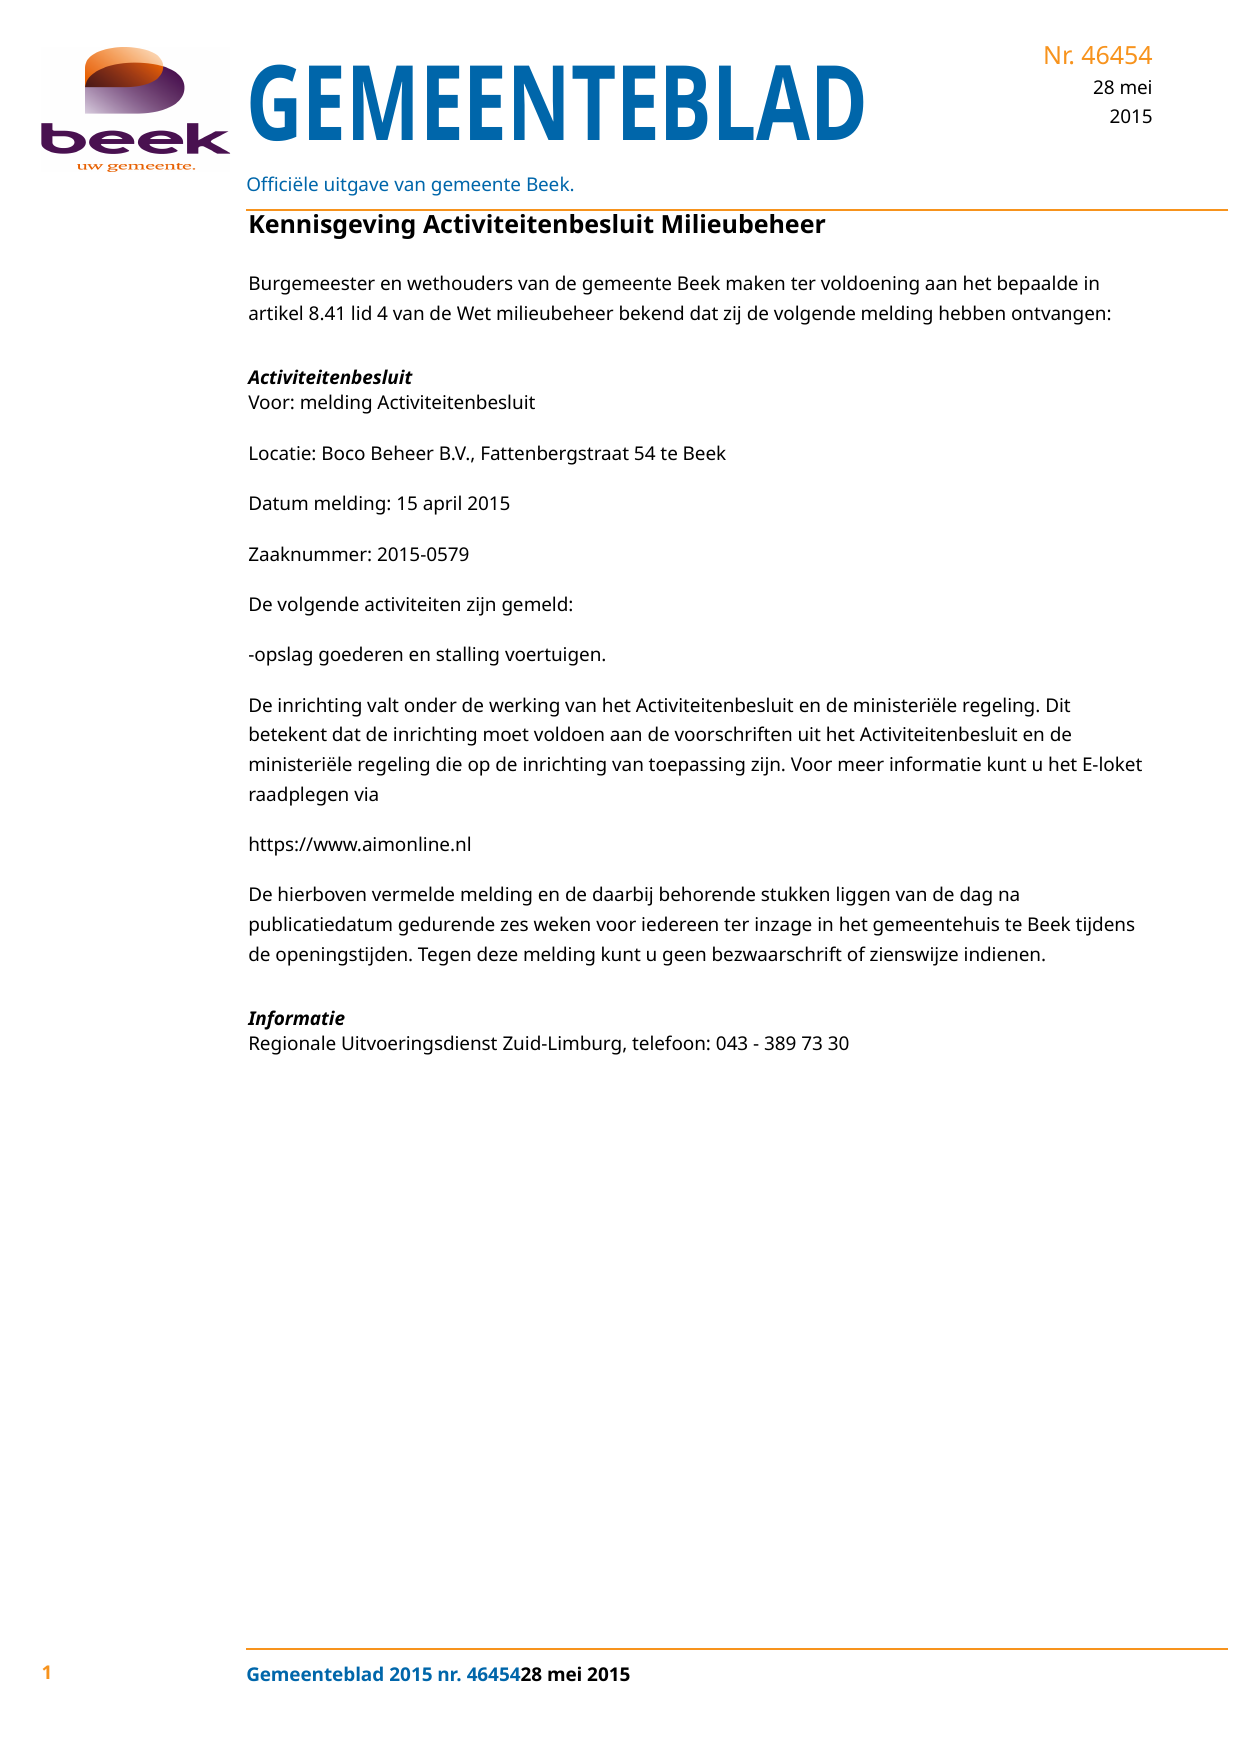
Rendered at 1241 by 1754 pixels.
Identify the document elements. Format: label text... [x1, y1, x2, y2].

picture [41, 47, 231, 172]
text De hierboven vermelde melding en de daarbij behorende stukken liggen van de dag na publicatiedatum gedurende zes weken voor iedereen ter inzage in het gemeentehuis te Beek tijdens de openingstijden. Tegen deze melding kunt u geen bezwaarschrift of zienswijze indienen. [248, 882, 1152, 967]
text Voor: melding Activiteitenbesluit [248, 389, 1152, 415]
text Kennisgeving Activiteitenbesluit Milieubeheer [248, 211, 1152, 241]
text Activiteitenbesluit [248, 364, 1152, 389]
text De inrichting valt onder de werking van het Activiteitenbesluit en de ministeriële regeling. Dit betekent dat de inrichting moet voldoen aan de voorschriften uit het Activiteitenbesluit en de ministeriële regeling die op de inrichting van toepassing zijn. Voor meer informatie kunt u het E-loket raadplegen via [248, 692, 1152, 807]
text Datum melding: 15 april 2015 [248, 490, 1152, 516]
text https://www.aimonline.nl [248, 831, 1152, 857]
text De volgende activiteiten zijn gemeld: [248, 591, 1152, 617]
text Regionale Uitvoeringsdienst Zuid-Limburg, telefoon: 043 - 389 73 30 [248, 1031, 1152, 1056]
text Burgemeester en wethouders van de gemeente Beek maken ter voldoening aan het bepaalde in artikel 8.41 lid 4 van de Wet milieubeheer bekend dat zij de volgende melding hebben ontvangen: [248, 270, 1152, 326]
text Informatie [248, 1005, 1152, 1031]
text -opslag goederen en stalling voertuigen. [248, 642, 1152, 667]
text Locatie: Boco Beheer B.V., Fattenbergstraat 54 te Beek [248, 440, 1152, 466]
text Zaaknummer: 2015-0579 [248, 541, 1152, 567]
